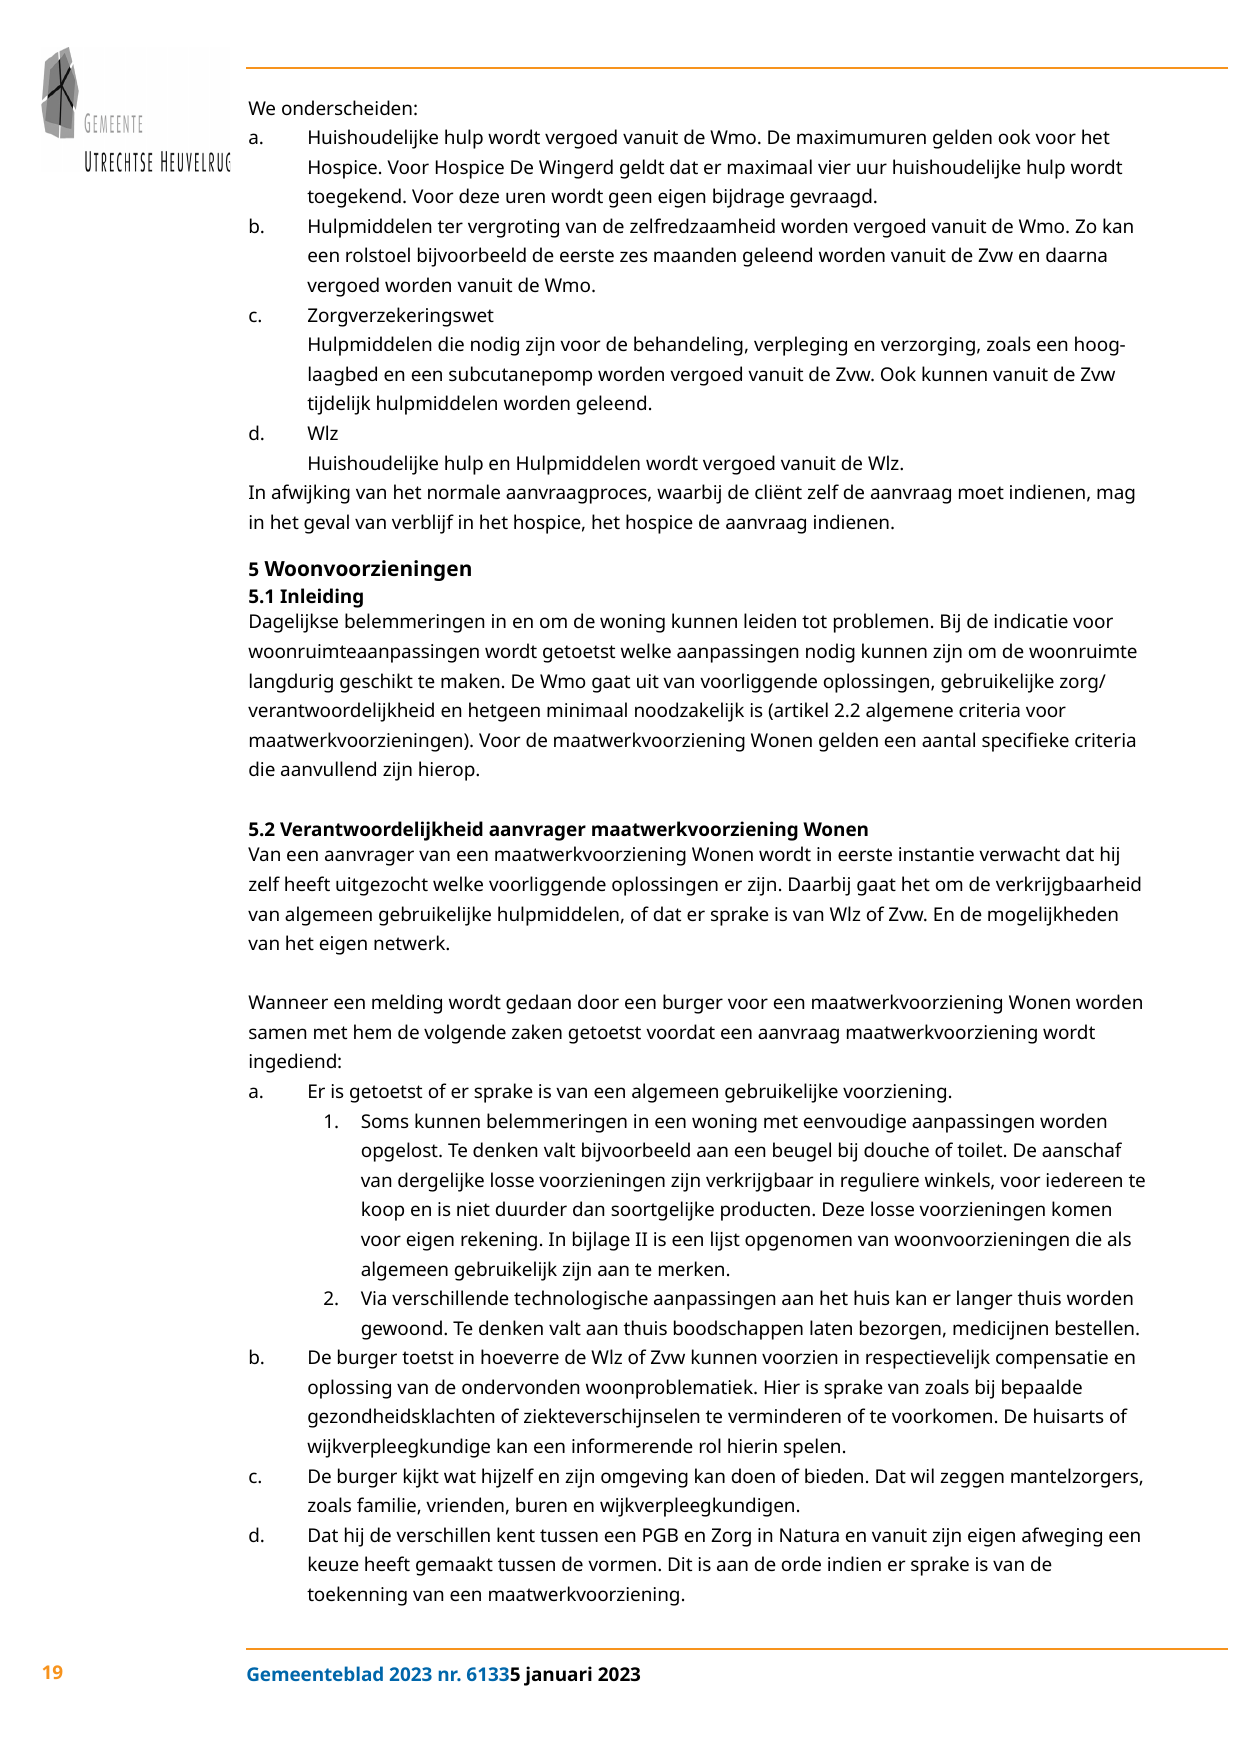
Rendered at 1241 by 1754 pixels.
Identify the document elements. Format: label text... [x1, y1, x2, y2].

text 5.1 Inleiding [248, 583, 1152, 609]
list Huishoudelijke hulp en Hulpmiddelen wordt vergoed vanuit de Wlz. [248, 450, 1152, 476]
text Wanneer een melding wordt gedaan door een burger voor een maatwerkvoorziening Wonen worden samen met hem de volgende zaken getoetst voordat een aanvraag maatwerkvoorziening wordt ingediend: [248, 989, 1152, 1074]
list Er is getoetst of er sprake is van een algemeen gebruikelijke voorziening. [248, 1078, 1152, 1104]
list Soms kunnen belemmeringen in een woning met eenvoudige aanpassingen worden opgelost. Te denken valt bijvoorbeeld aan een beugel bij douche of toilet. De aanschaf van dergelijke losse voorzieningen zijn verkrijgbaar in reguliere winkels, voor iedereen te koop en is niet duurder dan soortgelijke producten. Deze losse voorzieningen komen voor eigen rekening. In bijlage II is een lijst opgenomen van woonvoorzieningen die als algemeen gebruikelijk zijn aan te merken. [323, 1108, 1152, 1281]
list Wlz [248, 420, 1152, 446]
text In afwijking van het normale aanvraagproces, waarbij de cliënt zelf de aanvraag moet indienen, mag in het geval van verblijf in het hospice, het hospice de aanvraag indienen. [248, 479, 1152, 535]
text 5 Woonvoorzieningen [248, 554, 1152, 583]
list Via verschillende technologische aanpassingen aan het huis kan er langer thuis worden gewoond. Te denken valt aan thuis boodschappen laten bezorgen, medicijnen bestellen. [323, 1285, 1152, 1341]
list Zorgverzekeringswet [248, 302, 1152, 328]
list Huishoudelijke hulp wordt vergoed vanuit de Wmo. De maximumuren gelden ook voor het Hospice. Voor Hospice De Wingerd geldt dat er maximaal vier uur huishoudelijke hulp wordt toegekend. Voor deze uren wordt geen eigen bijdrage gevraagd. [248, 124, 1152, 209]
list Hulpmiddelen ter vergroting van de zelfredzaamheid worden vergoed vanuit de Wmo. Zo kan een rolstoel bijvoorbeeld de eerste zes maanden geleend worden vanuit de Zvw en daarna vergoed worden vanuit de Wmo. [248, 213, 1152, 298]
list De burger kijkt wat hijzelf en zijn omgeving kan doen of bieden. Dat wil zeggen mantelzorgers, zoals familie, vrienden, buren en wijkverpleegkundigen. [248, 1463, 1152, 1518]
text Dagelijkse belemmeringen in en om de woning kunnen leiden tot problemen. Bij de indicatie voor woonruimteaanpassingen wordt getoetst welke aanpassingen nodig kunnen zijn om de woonruimte langdurig geschikt te maken. De Wmo gaat uit van voorliggende oplossingen, gebruikelijke zorg/ verantwoordelijkheid en hetgeen minimaal noodzakelijk is (artikel 2.2 algemene criteria voor maatwerkvoorzieningen). Voor de maatwerkvoorziening Wonen gelden een aantal specifieke criteria die aanvullend zijn hierop. [248, 609, 1152, 782]
text 5.2 Verantwoordelijkheid aanvrager maatwerkvoorziening Wonen [248, 816, 1152, 842]
list Dat hij de verschillen kent tussen een PGB en Zorg in Natura en vanuit zijn eigen afweging een keuze heeft gemaakt tussen de vormen. Dit is aan de orde indien er sprake is van de toekenning van een maatwerkvoorziening. [248, 1522, 1152, 1607]
picture [41, 47, 231, 172]
list De burger toetst in hoeverre de Wlz of Zvw kunnen voorzien in respectievelijk compensatie en oplossing van de ondervonden woonproblematiek. Hier is sprake van zoals bij bepaalde gezondheidsklachten of ziekteverschijnselen te verminderen of te voorkomen. De huisarts of wijkverpleegkundige kan een informerende rol hierin spelen. [248, 1344, 1152, 1459]
text Van een aanvrager van een maatwerkvoorziening Wonen wordt in eerste instantie verwacht dat hij zelf heeft uitgezocht welke voorliggende oplossingen er zijn. Daarbij gaat het om de verkrijgbaarheid van algemeen gebruikelijke hulpmiddelen, of dat er sprake is van Wlz of Zvw. En de mogelijkheden van het eigen netwerk. [248, 842, 1152, 956]
text We onderscheiden: [248, 95, 1152, 121]
list Hulpmiddelen die nodig zijn voor de behandeling, verpleging en verzorging, zoals een hoog-laagbed en een subcutanepomp worden vergoed vanuit de Zvw. Ook kunnen vanuit de Zvw tijdelijk hulpmiddelen worden geleend. [248, 331, 1152, 416]
